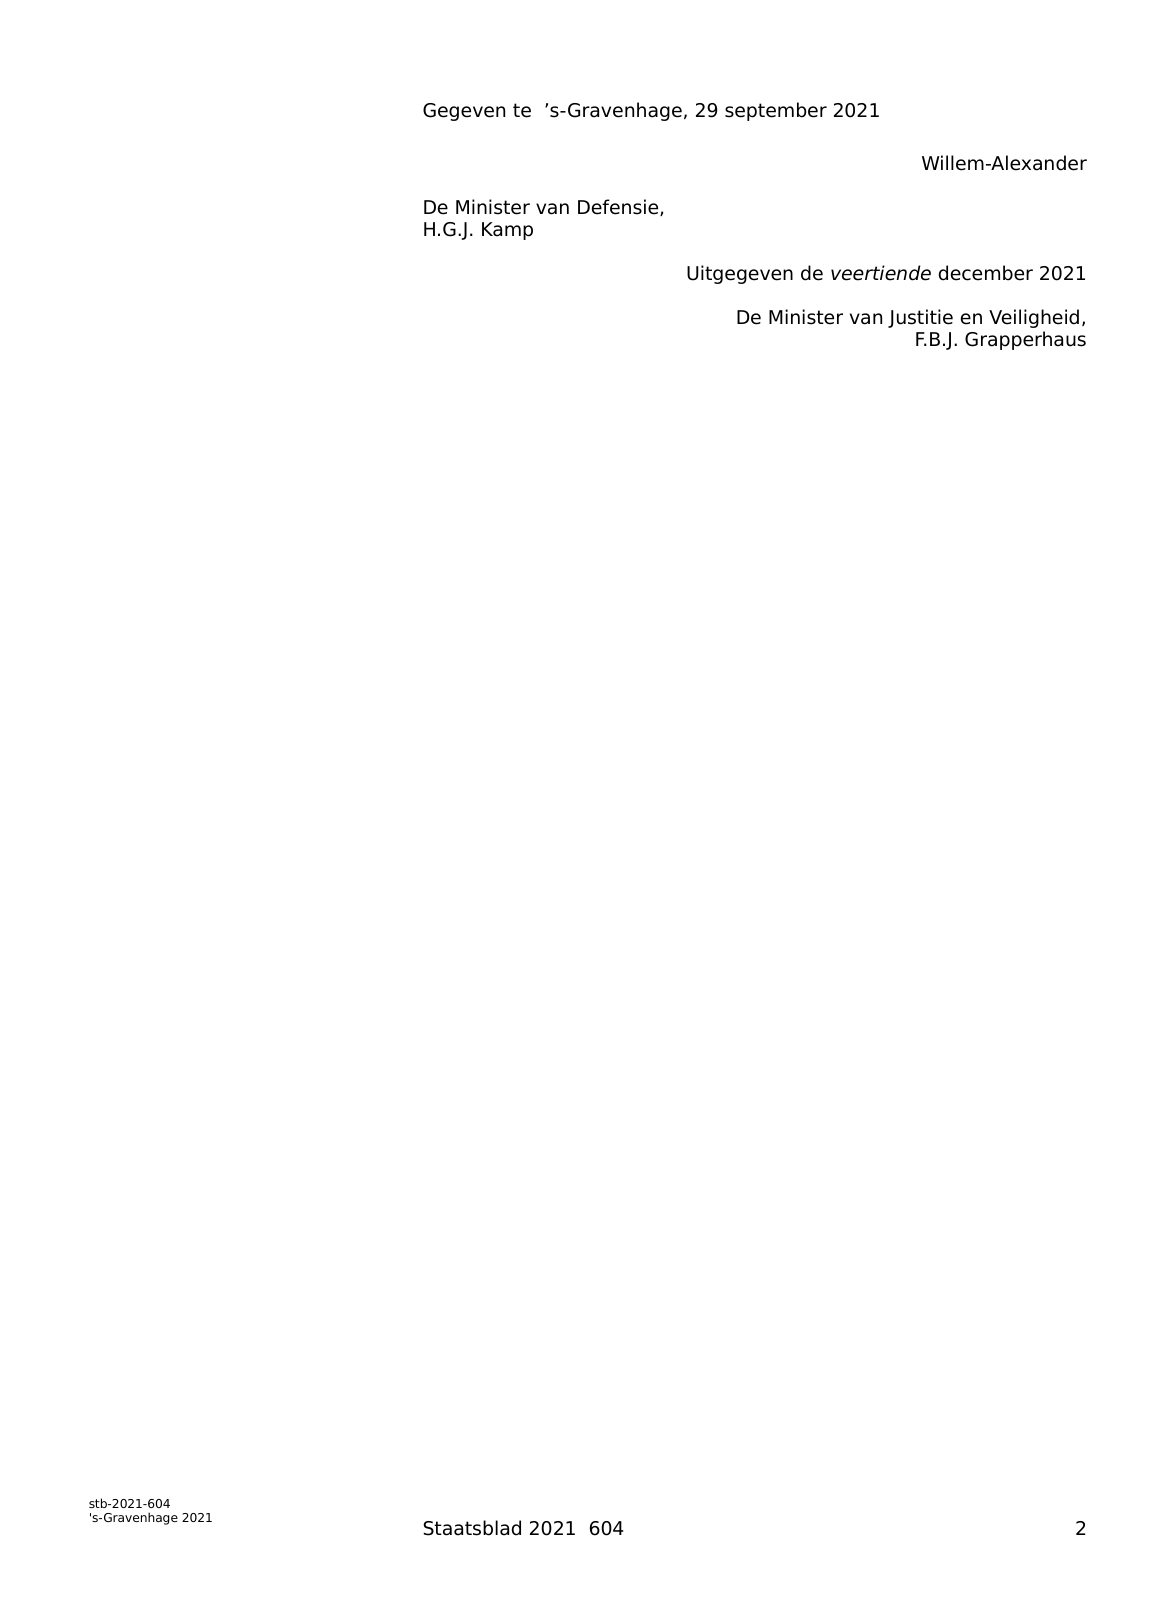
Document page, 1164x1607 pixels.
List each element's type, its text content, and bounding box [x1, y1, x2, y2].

text 's-Gravenhage 2021 [88, 1511, 323, 1525]
text De Minister van Justitie en Veiligheid, F.B.J. Grapperhaus [422, 307, 1087, 351]
text Willem-Alexander [422, 152, 1087, 174]
text Uitgegeven de veertiende december 2021 [422, 263, 1087, 285]
text stb-2021-604 [88, 1497, 323, 1511]
text De Minister van Defensie, H.G.J. Kamp [422, 197, 1087, 241]
text Gegeven te ’s-Gravenhage, 29 september 2021 [422, 100, 1087, 122]
